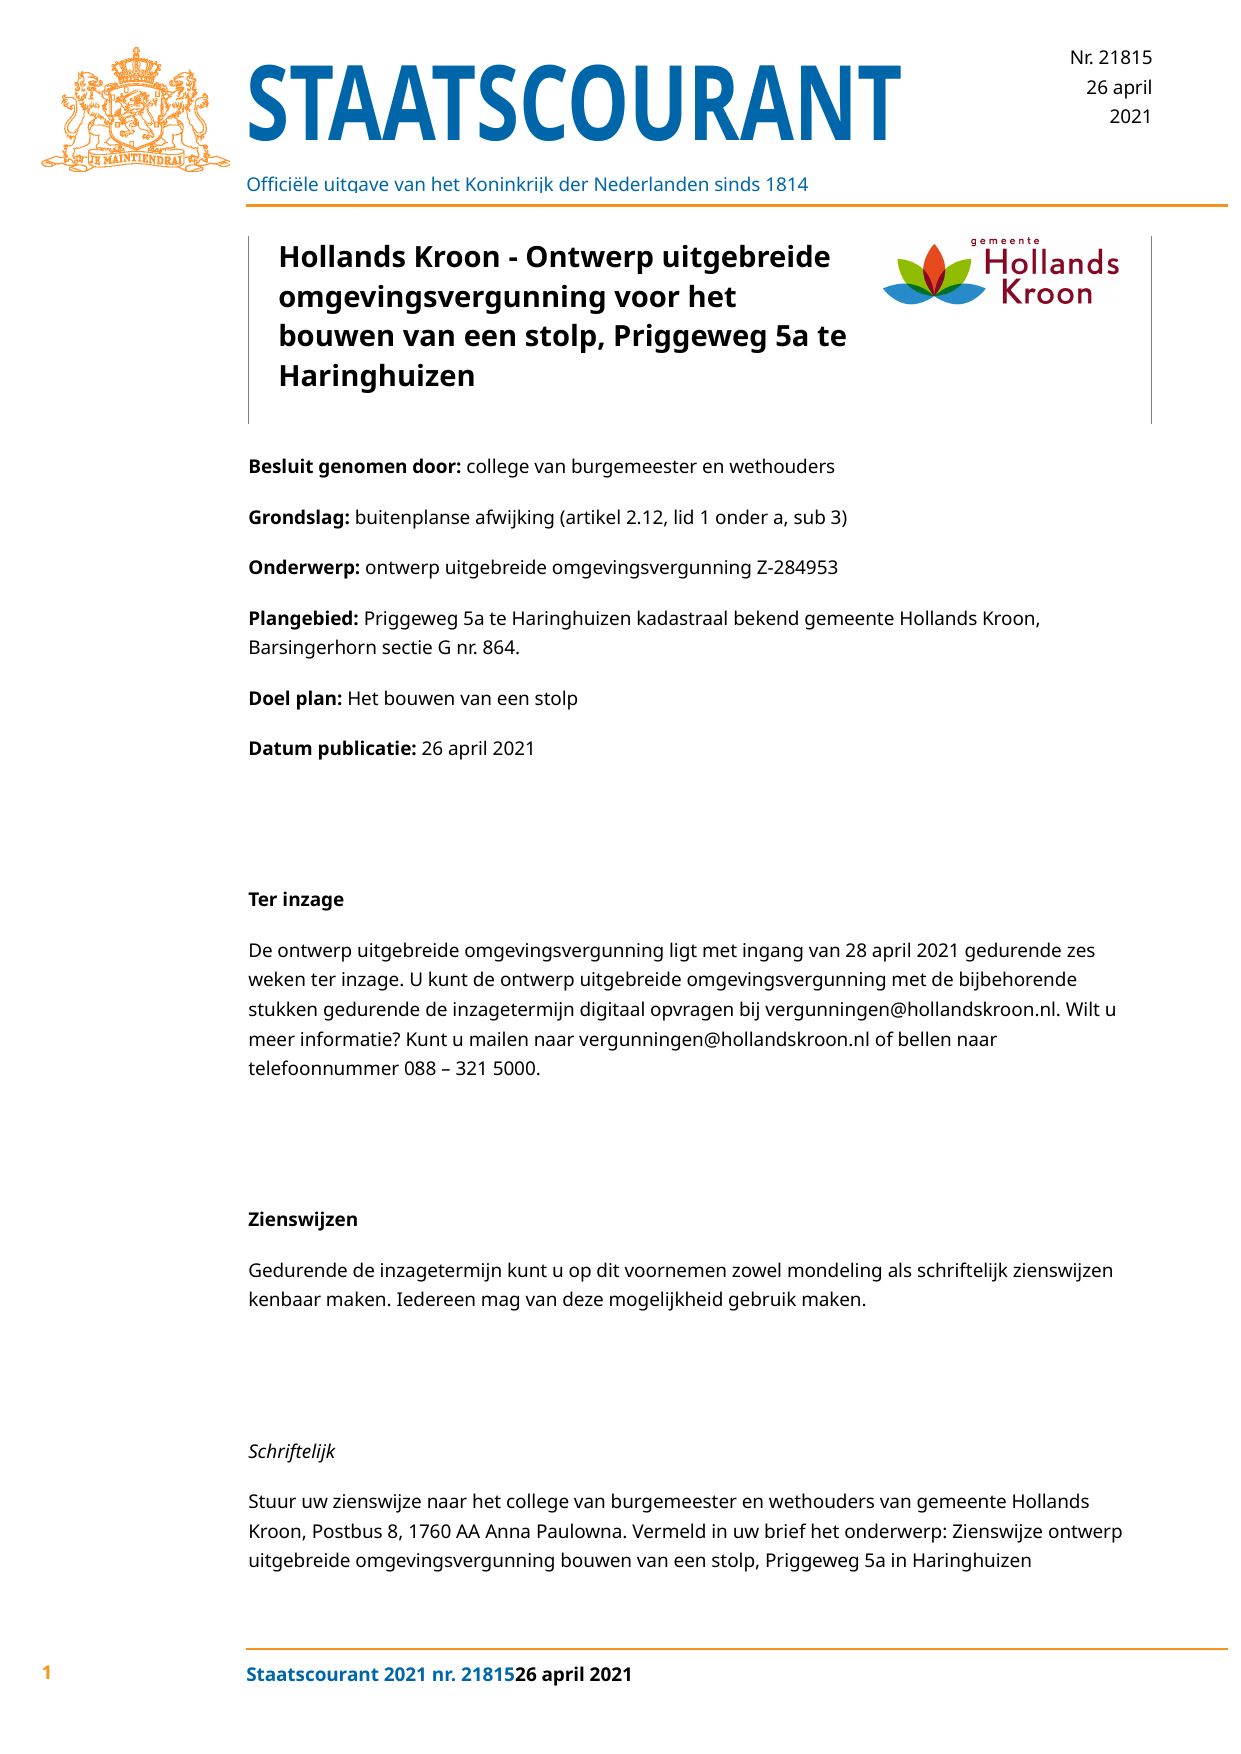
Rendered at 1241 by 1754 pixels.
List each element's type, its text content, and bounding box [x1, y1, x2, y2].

table_header Hollands Kroon - Ontwerp uitgebreide omgevingsvergunning voor het bouwen van een stolp, Priggeweg 5a te Haringhuizen [249, 236, 850, 424]
picture [41, 47, 231, 172]
text Besluit genomen door: college van burgemeester en wethouders [248, 454, 1152, 479]
table_header [850, 236, 1151, 424]
text Gedurende de inzagetermijn kunt u op dit voornemen zowel mondeling als schriftelijk zienswijzen kenbaar maken. Iedereen mag van deze mogelijkheid gebruik maken. [248, 1257, 1152, 1312]
text Datum publicatie: 26 april 2021 [248, 735, 1152, 761]
text Zienswijzen [248, 1207, 1152, 1232]
picture [882, 236, 1119, 305]
text Plangebied: Priggeweg 5a te Haringhuizen kadastraal bekend gemeente Hollands Kroon, Barsingerhorn sectie G nr. 864. [248, 605, 1152, 660]
text Schriftelijk [248, 1438, 1152, 1463]
text Stuur uw zienswijze naar het college van burgemeester en wethouders van gemeente Hollands Kroon, Postbus 8, 1760 AA Anna Paulowna. Vermeld in uw brief het onderwerp: Zienswijze ontwerp uitgebreide omgevingsvergunning bouwen van een stolp, Priggeweg 5a in Haringhuizen [248, 1488, 1152, 1573]
text Grondslag: buitenplanse afwijking (artikel 2.12, lid 1 onder a, sub 3) [248, 504, 1152, 530]
text Ter inzage [248, 887, 1152, 912]
text De ontwerp uitgebreide omgevingsvergunning ligt met ingang van 28 april 2021 gedurende zes weken ter inzage. U kunt de ontwerp uitgebreide omgevingsvergunning met de bijbehorende stukken gedurende de inzagetermijn digitaal opvragen bij vergunningen@hollandskroon.nl. Wilt u meer informatie? Kunt u mailen naar vergunningen@hollandskroon.nl of bellen naar telefoonnummer 088 – 321 5000. [248, 937, 1152, 1081]
text Onderwerp: ontwerp uitgebreide omgevingsvergunning Z-284953 [248, 554, 1152, 580]
text Doel plan: Het bouwen van een stolp [248, 685, 1152, 711]
